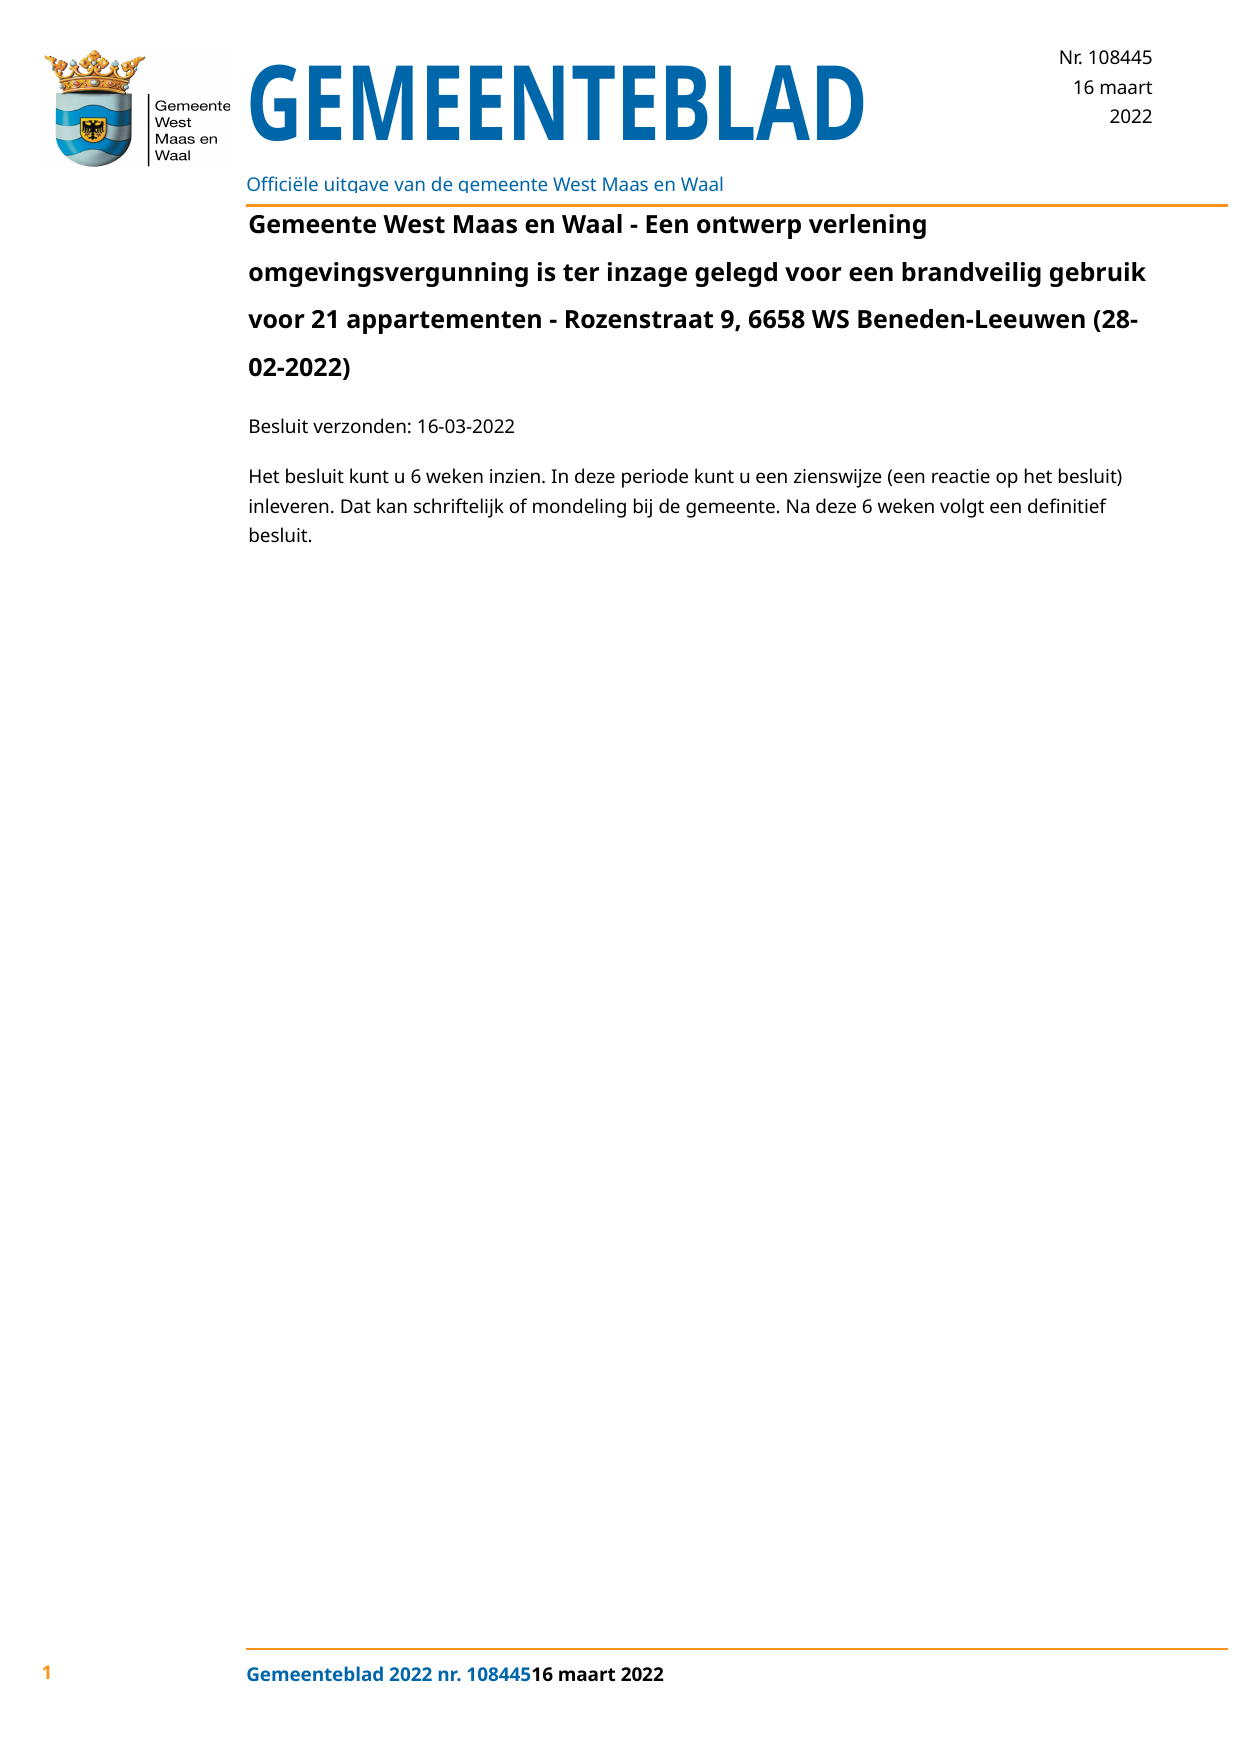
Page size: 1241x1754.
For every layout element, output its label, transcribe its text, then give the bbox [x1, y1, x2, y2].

text Gemeente West Maas en Waal - Een ontwerp verlening omgevingsvergunning is ter inzage gelegd voor een brandveilig gebruik voor 21 appartementen - Rozenstraat 9, 6658 WS Beneden-Leeuwen (28-02-2022) [248, 207, 1152, 384]
picture [41, 47, 231, 172]
text Besluit verzonden: 16-03-2022 [248, 413, 1152, 439]
text Het besluit kunt u 6 weken inzien. In deze periode kunt u een zienswijze (een reactie op het besluit) inleveren. Dat kan schriftelijk of mondeling bij de gemeente. Na deze 6 weken volgt een definitief besluit. [248, 463, 1152, 548]
